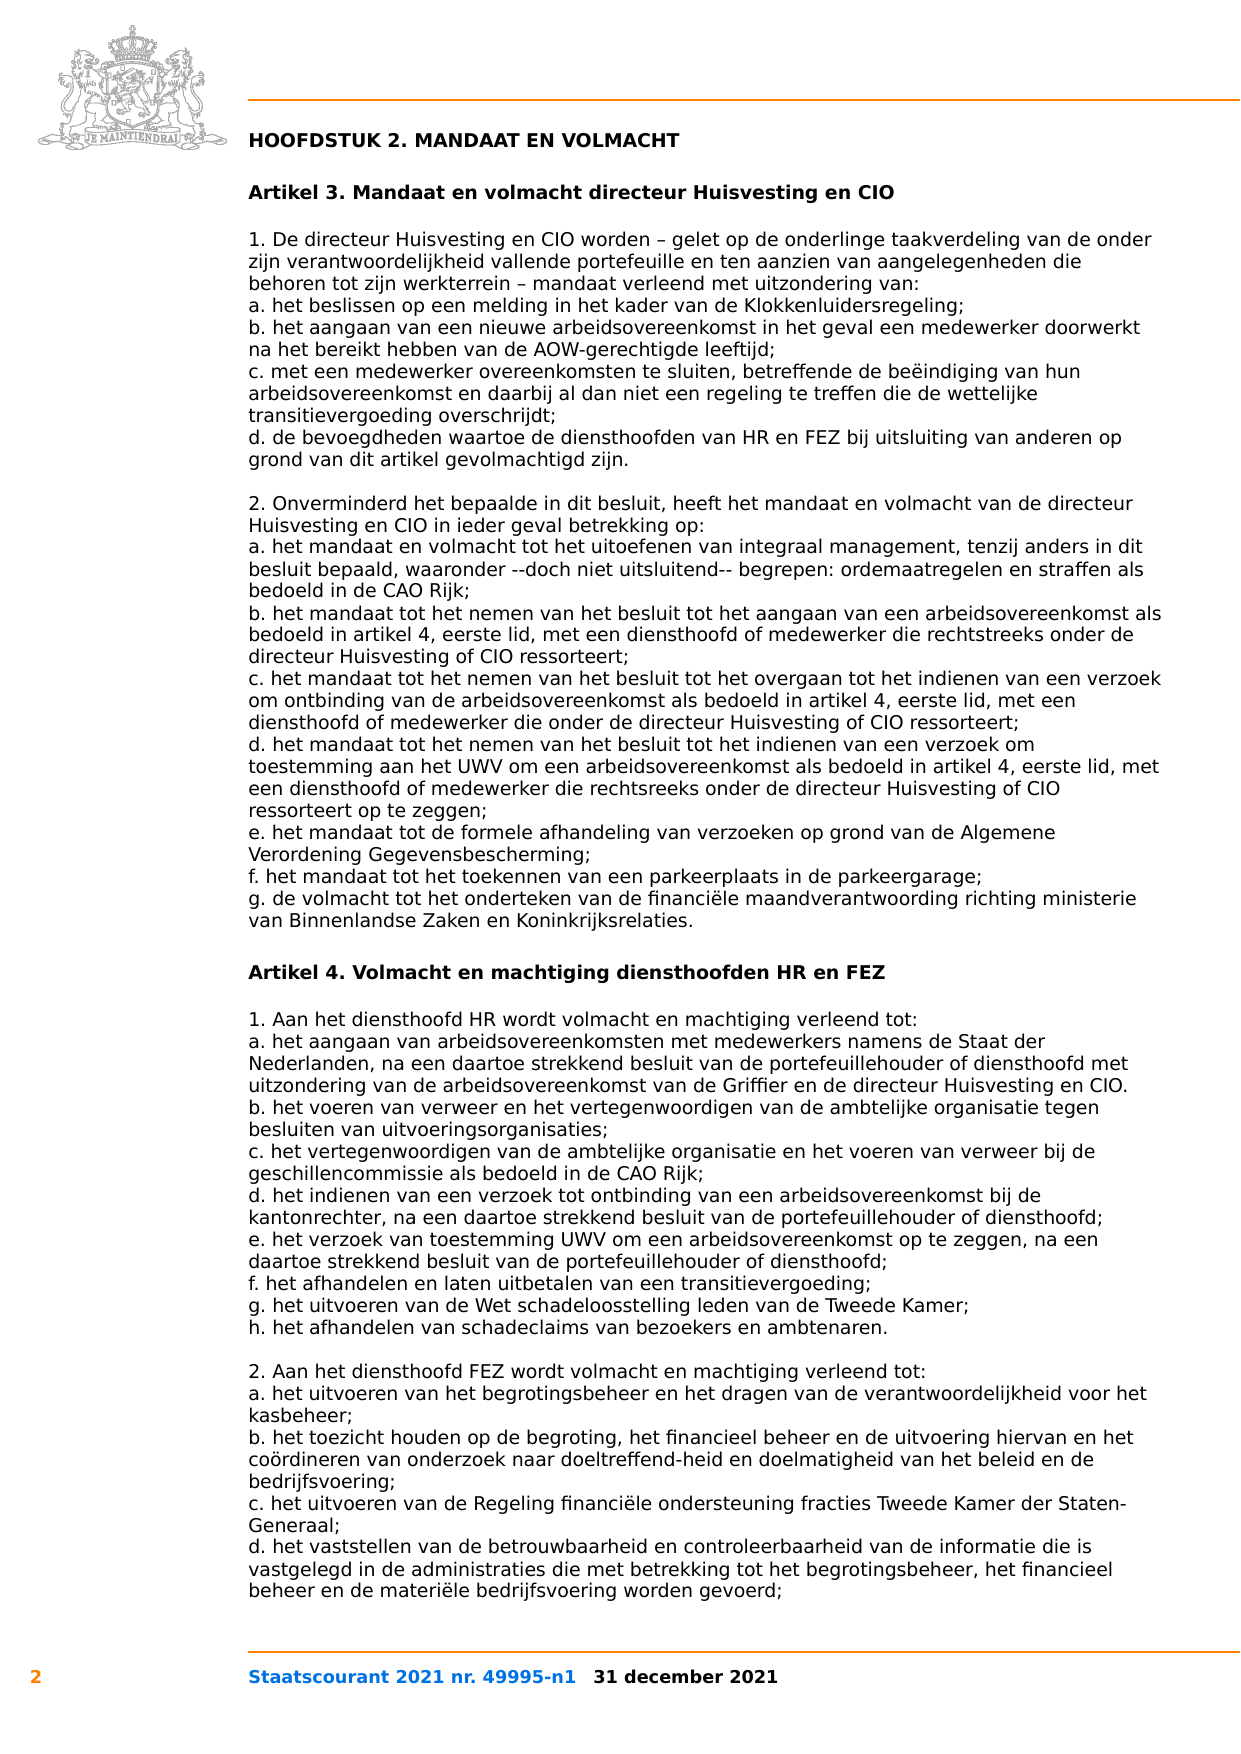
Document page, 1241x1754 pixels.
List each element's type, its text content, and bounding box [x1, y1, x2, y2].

text g. de volmacht tot het onderteken van de financiële maandverantwoording richting ministerie van Binnenlandse Zaken en Koninkrijksrelaties. [248, 888, 1163, 932]
text c. het vertegenwoordigen van de ambtelijke organisatie en het voeren van verweer bij de geschillencommissie als bedoeld in de CAO Rijk; [248, 1141, 1163, 1185]
subtitle Artikel 3. Mandaat en volmacht directeur Huisvesting en CIO [248, 182, 1163, 204]
text 1. Aan het diensthoofd HR wordt volmacht en machtiging verleend tot: [248, 1009, 1163, 1031]
text f. het mandaat tot het toekennen van een parkeerplaats in de parkeergarage; [248, 866, 1163, 888]
text c. met een medewerker overeenkomsten te sluiten, betreffende de beëindiging van hun arbeidsovereenkomst en daarbij al dan niet een regeling te treffen die de wettelijke transitievergoeding overschrijdt; [248, 361, 1163, 427]
picture [38, 25, 227, 150]
text d. de bevoegdheden waartoe de diensthoofden van HR en FEZ bij uitsluiting van anderen op grond van dit artikel gevolmachtigd zijn. [248, 427, 1163, 471]
text e. het mandaat tot de formele afhandeling van verzoeken op grond van de Algemene Verordening Gegevensbescherming; [248, 822, 1163, 866]
text d. het mandaat tot het nemen van het besluit tot het indienen van een verzoek om toestemming aan het UWV om een arbeidsovereenkomst als bedoeld in artikel 4, eerste lid, met een diensthoofd of medewerker die rechtsreeks onder de directeur Huisvesting of CIO ressorteert op te zeggen; [248, 734, 1163, 822]
text g. het uitvoeren van de Wet schadeloosstelling leden van de Tweede Kamer; [248, 1295, 1163, 1317]
text e. het verzoek van toestemming UWV om een arbeidsovereenkomst op te zeggen, na een daartoe strekkend besluit van de portefeuillehouder of diensthoofd; [248, 1229, 1163, 1273]
text h. het afhandelen van schadeclaims van bezoekers en ambtenaren. [248, 1317, 1163, 1339]
text b. het toezicht houden op de begroting, het financieel beheer en de uitvoering hiervan en het coördineren van onderzoek naar doeltreffend-heid en doelmatigheid van het beleid en de bedrijfsvoering; [248, 1427, 1163, 1492]
text 1. De directeur Huisvesting en CIO worden – gelet op de onderlinge taakverdeling van de onder zijn verantwoordelijkheid vallende portefeuille en ten aanzien van aangelegenheden die behoren tot zijn werkterrein – mandaat verleend met uitzondering van: [248, 229, 1163, 295]
text 2. Aan het diensthoofd FEZ wordt volmacht en machtiging verleend tot: [248, 1361, 1163, 1383]
text b. het mandaat tot het nemen van het besluit tot het aangaan van een arbeidsovereenkomst als bedoeld in artikel 4, eerste lid, met een diensthoofd of medewerker die rechtstreeks onder de directeur Huisvesting of CIO ressorteert; [248, 602, 1163, 668]
text f. het afhandelen en laten uitbetalen van een transitievergoeding; [248, 1273, 1163, 1295]
subtitle Artikel 4. Volmacht en machtiging diensthoofden HR en FEZ [248, 962, 1163, 984]
text c. het uitvoeren van de Regeling financiële ondersteuning fracties Tweede Kamer der Staten-Generaal; [248, 1492, 1163, 1536]
text d. het indienen van een verzoek tot ontbinding van een arbeidsovereenkomst bij de kantonrechter, na een daartoe strekkend besluit van de portefeuillehouder of diensthoofd; [248, 1185, 1163, 1229]
text a. het mandaat en volmacht tot het uitoefenen van integraal management, tenzij anders in dit besluit bepaald, waaronder --doch niet uitsluitend-- begrepen: ordemaatregelen en straffen als bedoeld in de CAO Rijk; [248, 536, 1163, 602]
subtitle HOOFDSTUK 2. MANDAAT EN VOLMACHT [248, 130, 1163, 152]
text a. het aangaan van arbeidsovereenkomsten met medewerkers namens de Staat der Nederlanden, na een daartoe strekkend besluit van de portefeuillehouder of diensthoofd met uitzondering van de arbeidsovereenkomst van de Griffier en de directeur Huisvesting en CIO. [248, 1031, 1163, 1097]
text b. het voeren van verweer en het vertegenwoordigen van de ambtelijke organisatie tegen besluiten van uitvoeringsorganisaties; [248, 1097, 1163, 1141]
text d. het vaststellen van de betrouwbaarheid en controleerbaarheid van de informatie die is vastgelegd in de administraties die met betrekking tot het begrotingsbeheer, het financieel beheer en de materiële bedrijfsvoering worden gevoerd; [248, 1536, 1163, 1602]
text a. het beslissen op een melding in het kader van de Klokkenluidersregeling; [248, 295, 1163, 317]
text a. het uitvoeren van het begrotingsbeheer en het dragen van de verantwoordelijkheid voor het kasbeheer; [248, 1383, 1163, 1427]
text c. het mandaat tot het nemen van het besluit tot het overgaan tot het indienen van een verzoek om ontbinding van de arbeidsovereenkomst als bedoeld in artikel 4, eerste lid, met een diensthoofd of medewerker die onder de directeur Huisvesting of CIO ressorteert; [248, 668, 1163, 734]
text 2. Onverminderd het bepaalde in dit besluit, heeft het mandaat en volmacht van de directeur Huisvesting en CIO in ieder geval betrekking op: [248, 492, 1163, 536]
text b. het aangaan van een nieuwe arbeidsovereenkomst in het geval een medewerker doorwerkt na het bereikt hebben van de AOW-gerechtigde leeftijd; [248, 317, 1163, 361]
